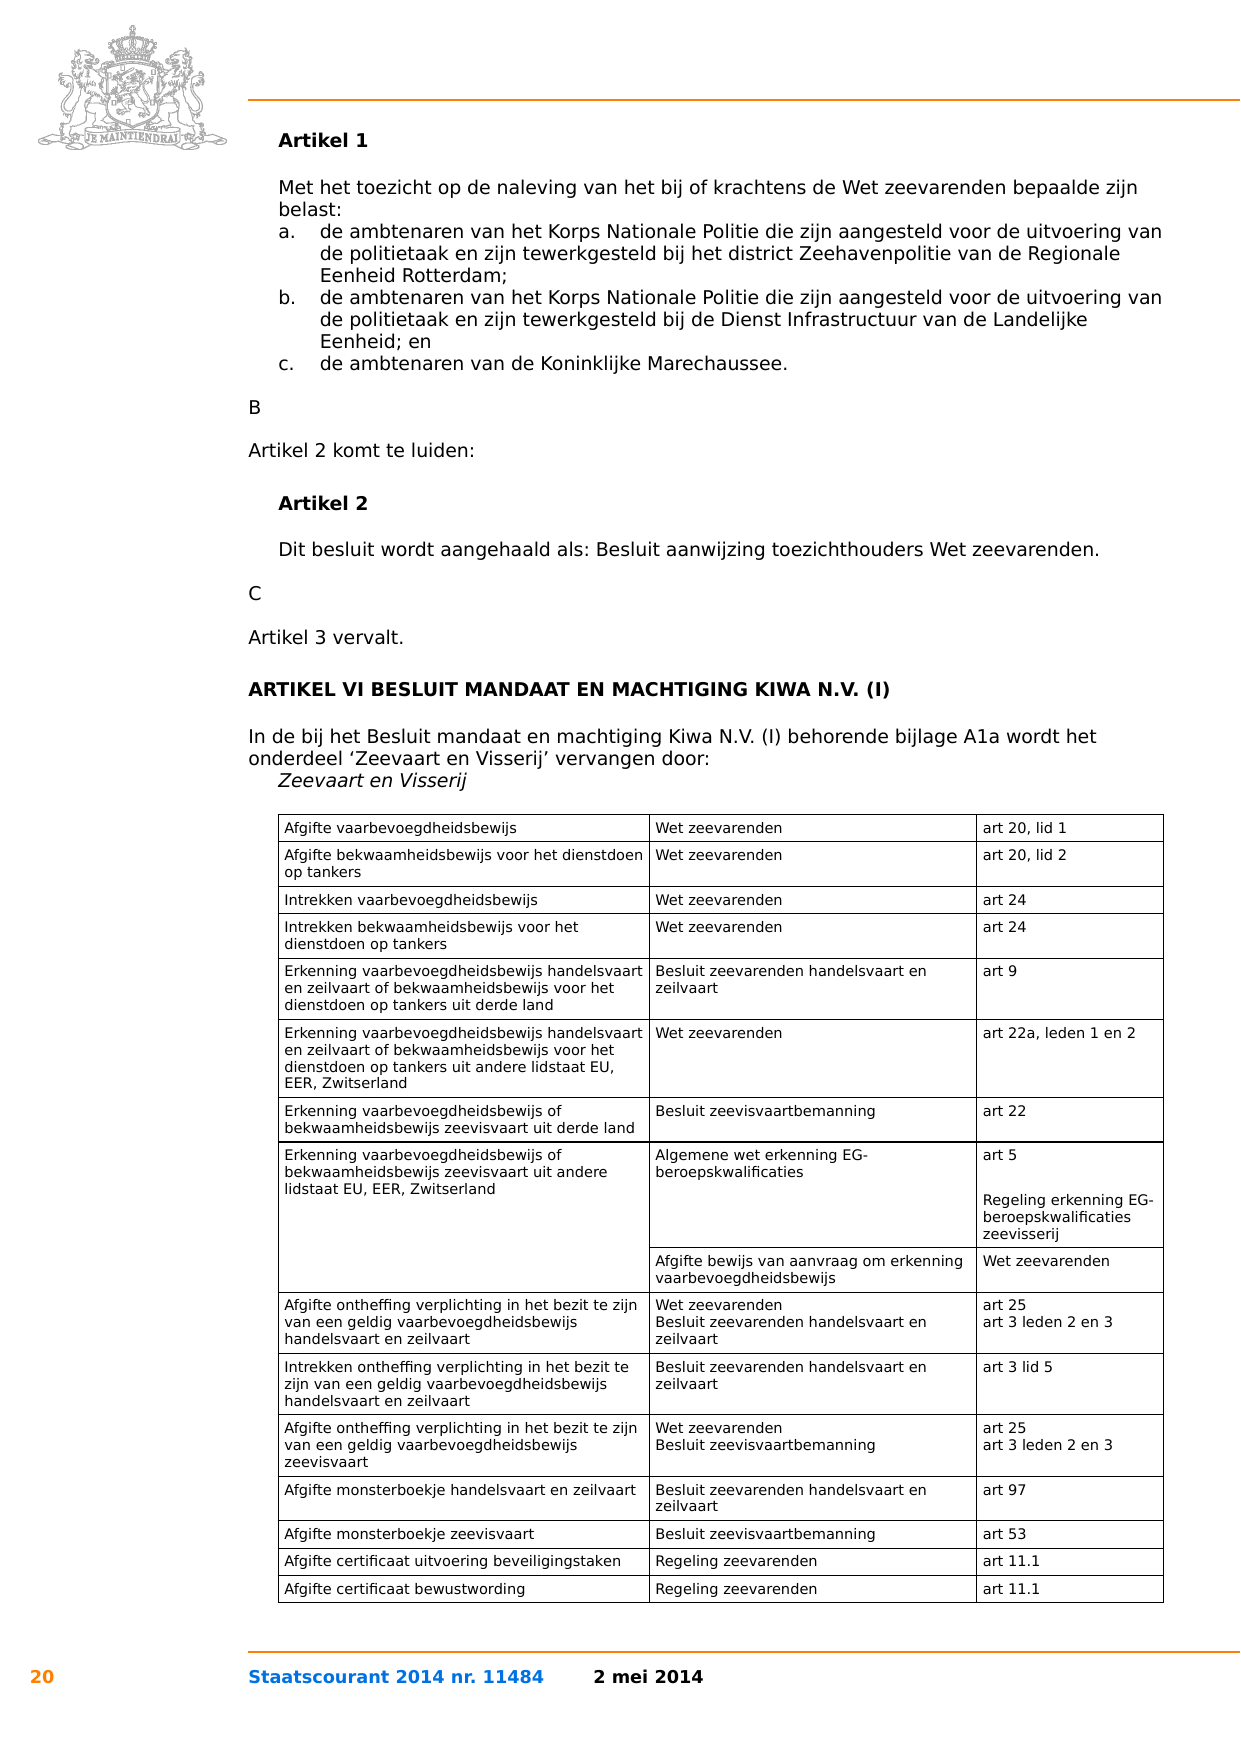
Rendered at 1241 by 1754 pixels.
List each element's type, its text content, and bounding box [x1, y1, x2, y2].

table_cell art 5 [977, 1143, 1163, 1186]
text Artikel 3 vervalt. [248, 627, 1163, 649]
table_cell Wet zeevarenden [977, 1248, 1163, 1292]
table_cell Regeling erkenning EG-beroepskwalificaties zeevisserij [977, 1186, 1163, 1247]
table_cell art 53 [977, 1521, 1163, 1547]
subtitle Artikel 2 [278, 492, 1163, 514]
table_cell art 22 [977, 1098, 1163, 1141]
table_cell art 9 [977, 959, 1163, 1019]
table_cell Besluit zeevarenden handelsvaart en zeilvaart [650, 1477, 976, 1520]
table_cell art 97 [977, 1477, 1163, 1520]
text B [248, 397, 1163, 418]
table_cell art 11.1 [977, 1549, 1163, 1575]
text b. de ambtenaren van het Korps Nationale Politie die zijn aangesteld voor de uitvoering van de politietaak en zijn tewerkgesteld bij de Dienst Infrastructuur van de Landelijke Eenheid; en [278, 287, 1163, 353]
table_cell Besluit zeevisvaartbemanning [650, 1521, 976, 1547]
table_cell Wet zeevarenden [650, 887, 976, 913]
text a. de ambtenaren van het Korps Nationale Politie die zijn aangesteld voor de uitvoering van de politietaak en zijn tewerkgesteld bij het district Zeehavenpolitie van de Regionale Eenheid Rotterdam; [278, 221, 1163, 287]
table_cell Wet zeevarenden Besluit zeevisvaartbemanning [650, 1415, 976, 1476]
table_cell art 24 [977, 914, 1163, 957]
table_cell Afgifte monsterboekje handelsvaart en zeilvaart [279, 1477, 649, 1520]
subtitle Artikel 1 [278, 130, 1163, 152]
table_cell Erkenning vaarbevoegdheidsbewijs handelsvaart en zeilvaart of bekwaamheidsbewijs voor het dienstdoen op tankers uit derde land [279, 959, 649, 1019]
table_cell art 24 [977, 887, 1163, 913]
table_cell Intrekken vaarbevoegdheidsbewijs [279, 887, 649, 913]
table_cell Regeling zeevarenden [650, 1576, 976, 1602]
text c. de ambtenaren van de Koninklijke Marechaussee. [278, 353, 1163, 375]
table_cell Afgifte certificaat uitvoering beveiligingstaken [279, 1549, 649, 1575]
table_cell Afgifte monsterboekje zeevisvaart [279, 1521, 649, 1547]
table_cell [650, 1186, 976, 1247]
table_cell art 11.1 [977, 1576, 1163, 1602]
table_cell Afgifte ontheffing verplichting in het bezit te zijn van een geldig vaarbevoegdheidsbewijs zeevisvaart [279, 1415, 649, 1476]
table_cell Besluit zeevisvaartbemanning [650, 1098, 976, 1141]
table_cell Afgifte bekwaamheidsbewijs voor het dienstdoen op tankers [279, 842, 649, 886]
text Dit besluit wordt aangehaald als: Besluit aanwijzing toezichthouders Wet zeevarenden. [278, 539, 1163, 561]
table_header Afgifte vaarbevoegdheidsbewijs [279, 815, 649, 841]
text Met het toezicht op de naleving van het bij of krachtens de Wet zeevarenden bepaalde zijn belast: [278, 177, 1163, 221]
text In de bij het Besluit mandaat en machtiging Kiwa N.V. (I) behorende bijlage A1a wordt het onderdeel ‘Zeevaart en Visserij’ vervangen door: [248, 726, 1163, 770]
table_cell Afgifte bewijs van aanvraag om erkenning vaarbevoegdheidsbewijs [650, 1248, 976, 1292]
text Artikel 2 komt te luiden: [248, 440, 1163, 462]
table_cell art 20, lid 2 [977, 842, 1163, 886]
table_cell Wet zeevarenden [650, 842, 976, 886]
text Zeevaart en Visserij [278, 770, 1163, 792]
table_cell art 3 lid 5 [977, 1354, 1163, 1414]
table_cell art 22a, leden 1 en 2 [977, 1020, 1163, 1097]
table_cell Wet zeevarenden Besluit zeevarenden handelsvaart en zeilvaart [650, 1293, 976, 1353]
table_cell Erkenning vaarbevoegdheidsbewijs of bekwaamheidsbewijs zeevisvaart uit derde land [279, 1098, 649, 1141]
table_cell Besluit zeevarenden handelsvaart en zeilvaart [650, 959, 976, 1019]
table_header art 20, lid 1 [977, 815, 1163, 841]
table_cell Afgifte ontheffing verplichting in het bezit te zijn van een geldig vaarbevoegdheidsbewijs handelsvaart en zeilvaart [279, 1293, 649, 1353]
table_cell Afgifte certificaat bewustwording [279, 1576, 649, 1602]
text C [248, 583, 1163, 605]
table_cell Regeling zeevarenden [650, 1549, 976, 1575]
table_cell Wet zeevarenden [650, 914, 976, 957]
table_cell art 25 art 3 leden 2 en 3 [977, 1415, 1163, 1476]
table_cell Erkenning vaarbevoegdheidsbewijs of bekwaamheidsbewijs zeevisvaart uit andere lidstaat EU, EER, Zwitserland [279, 1143, 649, 1292]
table_cell Intrekken bekwaamheidsbewijs voor het dienstdoen op tankers [279, 914, 649, 957]
subtitle ARTIKEL VI BESLUIT MANDAAT EN MACHTIGING KIWA N.V. (I) [248, 679, 1163, 701]
picture [38, 25, 227, 150]
table_cell art 25 art 3 leden 2 en 3 [977, 1293, 1163, 1353]
table_cell Algemene wet erkenning EG-beroepskwalificaties [650, 1143, 976, 1186]
table_cell Besluit zeevarenden handelsvaart en zeilvaart [650, 1354, 976, 1414]
table_cell Erkenning vaarbevoegdheidsbewijs handelsvaart en zeilvaart of bekwaamheidsbewijs voor het dienstdoen op tankers uit andere lidstaat EU, EER, Zwitserland [279, 1020, 649, 1097]
table_header Wet zeevarenden [650, 815, 976, 841]
table_cell Intrekken ontheffing verplichting in het bezit te zijn van een geldig vaarbevoegdheidsbewijs handelsvaart en zeilvaart [279, 1354, 649, 1414]
table_cell Wet zeevarenden [650, 1020, 976, 1097]
